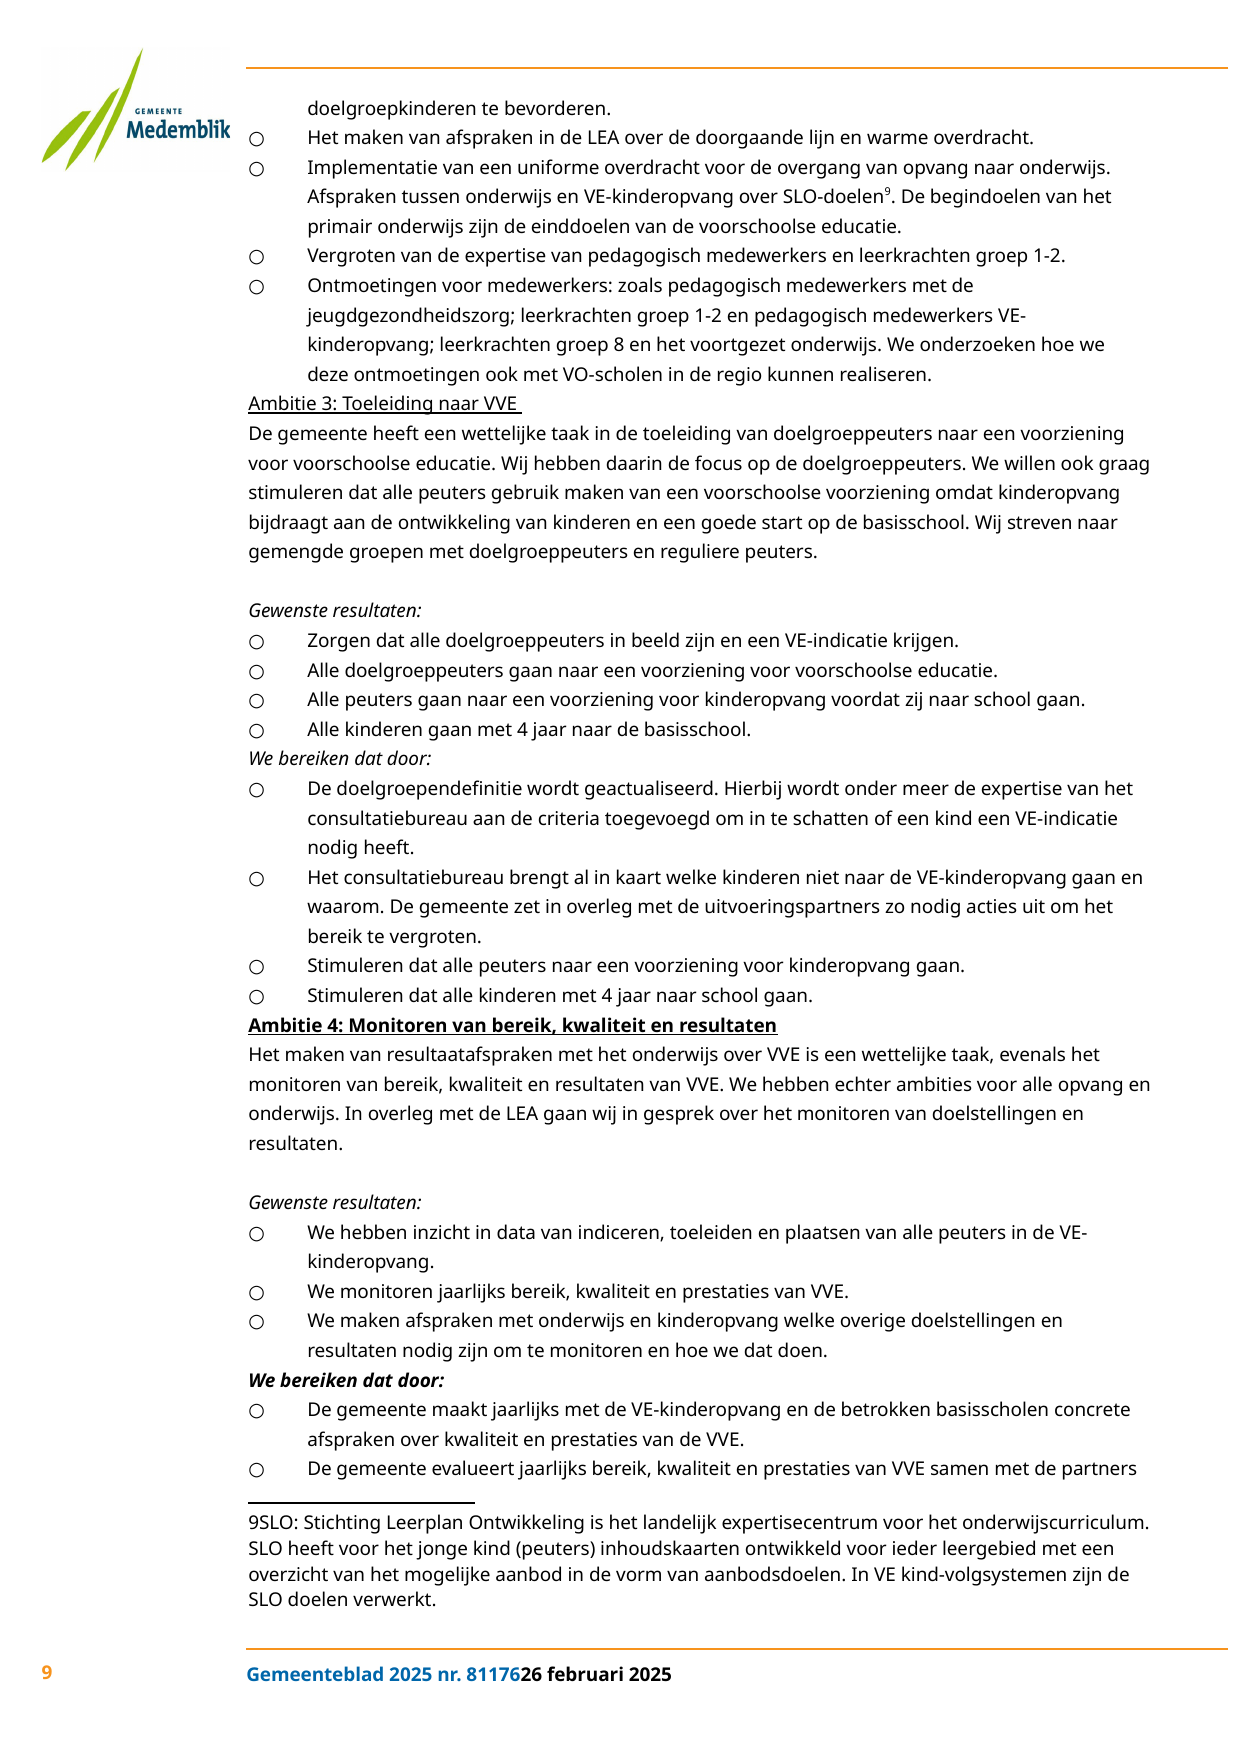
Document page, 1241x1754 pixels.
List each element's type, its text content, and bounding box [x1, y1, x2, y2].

text Ambitie 3: Toeleiding naar VVE [248, 391, 1152, 416]
list We maken afspraken met onderwijs en kinderopvang welke overige doelstellingen en resultaten nodig zijn om te monitoren en hoe we dat doen. [248, 1308, 1152, 1363]
text Gewenste resultaten: [248, 598, 1152, 623]
list Zorgen dat alle doelgroeppeuters in beeld zijn en een VE-indicatie krijgen. [248, 627, 1152, 653]
list We monitoren jaarlijks bereik, kwaliteit en prestaties van VVE. [248, 1278, 1152, 1304]
list Ontmoetingen voor medewerkers: zoals pedagogisch medewerkers met de jeugdgezondheidszorg; leerkrachten groep 1-2 en pedagogisch medewerkers VE-kinderopvang; leerkrachten groep 8 en het voortgezet onderwijs. We onderzoeken hoe we deze ontmoetingen ook met VO-scholen in de regio kunnen realiseren. [248, 272, 1152, 387]
text Het maken van resultaatafspraken met het onderwijs over VVE is een wettelijke taak, evenals het monitoren van bereik, kwaliteit en resultaten van VVE. We hebben echter ambities voor alle opvang en onderwijs. In overleg met de LEA gaan wij in gesprek over het monitoren van doelstellingen en resultaten. [248, 1041, 1152, 1156]
text We bereiken dat door: [248, 746, 1152, 771]
picture [41, 47, 231, 172]
text Ambitie 4: Monitoren van bereik, kwaliteit en resultaten [248, 1012, 1152, 1038]
list Alle doelgroeppeuters gaan naar een voorziening voor voorschoolse educatie. [248, 657, 1152, 683]
list Stimuleren dat alle kinderen met 4 jaar naar school gaan. [248, 982, 1152, 1008]
list Het maken van afspraken in de LEA over de doorgaande lijn en warme overdracht. [248, 124, 1152, 150]
list Implementatie van een uniforme overdracht voor de overgang van opvang naar onderwijs. Afspraken tussen onderwijs en VE-kinderopvang over SLO-doelen. De begindoelen van het primair onderwijs zijn de einddoelen van de voorschoolse educatie. [248, 154, 1152, 239]
list Alle kinderen gaan met 4 jaar naar de basisschool. [248, 716, 1152, 742]
list De doelgroependefinitie wordt geactualiseerd. Hierbij wordt onder meer de expertise van het consultatiebureau aan de criteria toegevoegd om in te schatten of een kind een VE-indicatie nodig heeft. [248, 775, 1152, 860]
list Stimuleren dat alle peuters naar een voorziening voor kinderopvang gaan. [248, 953, 1152, 978]
list Het consultatiebureau brengt al in kaart welke kinderen niet naar de VE-kinderopvang gaan en waarom. De gemeente zet in overleg met de uitvoeringspartners zo nodig acties uit om het bereik te vergroten. [248, 864, 1152, 949]
text Gewenste resultaten: [248, 1189, 1152, 1215]
list De gemeente evalueert jaarlijks bereik, kwaliteit en prestaties van VVE samen met de partners [248, 1456, 1152, 1481]
list Alle peuters gaan naar een voorziening voor kinderopvang voordat zij naar school gaan. [248, 686, 1152, 712]
list De gemeente maakt jaarlijks met de VE-kinderopvang en de betrokken basisscholen concrete afspraken over kwaliteit en prestaties van de VVE. [248, 1396, 1152, 1452]
text De gemeente heeft een wettelijke taak in de toeleiding van doelgroeppeuters naar een voorziening voor voorschoolse educatie. Wij hebben daarin de focus op de doelgroeppeuters. We willen ook graag stimuleren dat alle peuters gebruik maken van een voorschoolse voorziening omdat kinderopvang bijdraagt aan de ontwikkeling van kinderen en een goede start op de basisschool. Wij streven naar gemengde groepen met doelgroeppeuters en reguliere peuters. [248, 420, 1152, 564]
text We bereiken dat door: [248, 1367, 1152, 1393]
list SLO: Stichting Leerplan Ontwikkeling is het landelijk expertisecentrum voor het onderwijscurriculum. SLO heeft voor het jonge kind (peuters) inhoudskaarten ontwikkeld voor ieder leergebied met een overzicht van het mogelijke aanbod in de vorm van aanbodsdoelen. In VE kind-volgsystemen zijn de SLO doelen verwerkt. [248, 1509, 1152, 1612]
list doelgroepkinderen te bevorderen. [248, 95, 1152, 121]
list Vergroten van de expertise van pedagogisch medewerkers en leerkrachten groep 1-2. [248, 243, 1152, 268]
list We hebben inzicht in data van indiceren, toeleiden en plaatsen van alle peuters in de VE-kinderopvang. [248, 1219, 1152, 1274]
